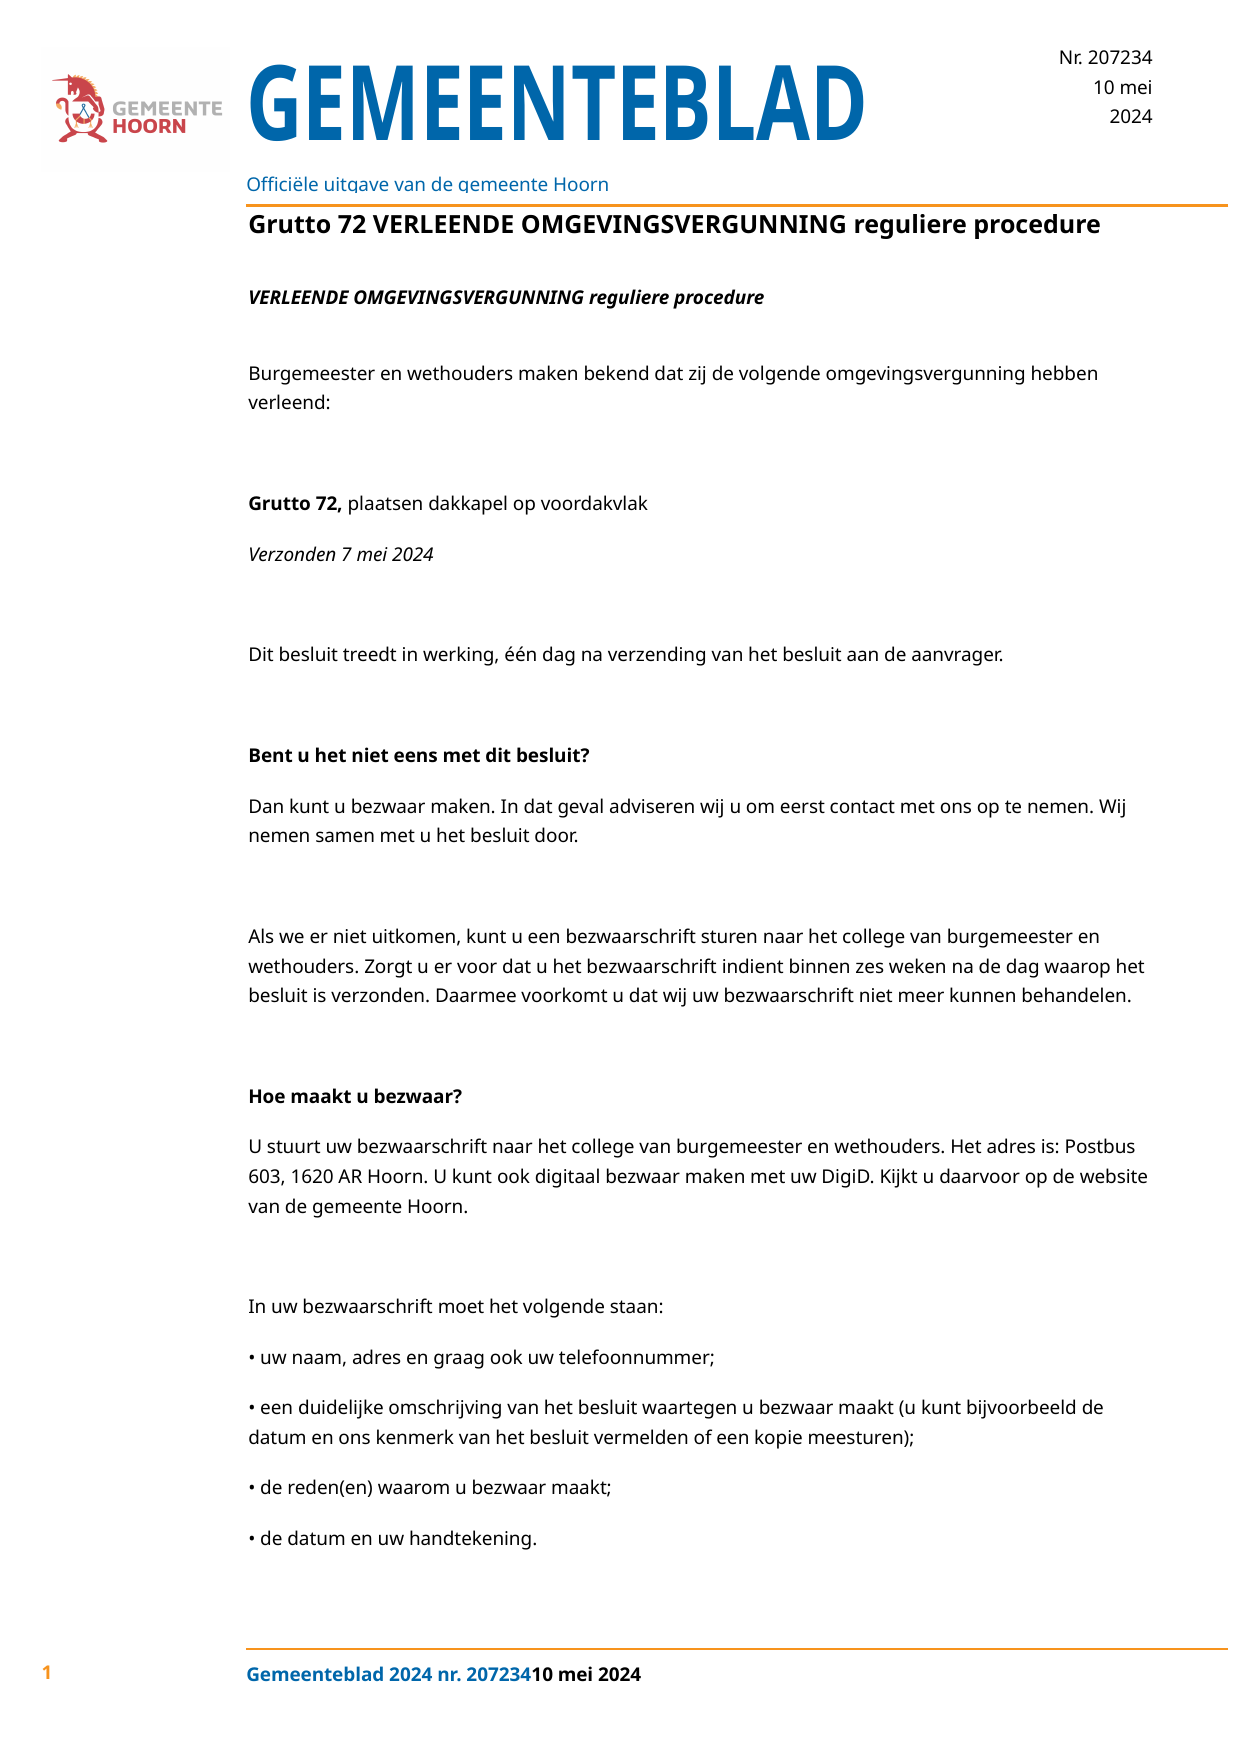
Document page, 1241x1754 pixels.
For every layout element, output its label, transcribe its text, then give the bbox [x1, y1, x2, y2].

text Dit besluit treedt in werking, één dag na verzending van het besluit aan de aanvrager. [248, 642, 1152, 667]
text Bent u het niet eens met dit besluit? [248, 742, 1152, 768]
text In uw bezwaarschrift moet het volgende staan: [248, 1294, 1152, 1319]
picture [41, 47, 231, 172]
text Grutto 72, plaatsen dakkapel op voordakvlak [248, 490, 1152, 516]
text Burgemeester en wethouders maken bekend dat zij de volgende omgevingsvergunning hebben verleend: [248, 360, 1152, 415]
text U stuurt uw bezwaarschrift naar het college van burgemeester en wethouders. Het adres is: Postbus 603, 1620 AR Hoorn. U kunt ook digitaal bezwaar maken met uw DigiD. Kijkt u daarvoor op de website van de gemeente Hoorn. [248, 1134, 1152, 1219]
text • de reden(en) waarom u bezwaar maakt; [248, 1474, 1152, 1500]
text Grutto 72 VERLEENDE OMGEVINGSVERGUNNING reguliere procedure [248, 207, 1152, 241]
text • de datum en uw handtekening. [248, 1525, 1152, 1551]
text Verzonden 7 mei 2024 [248, 541, 1152, 567]
text • uw naam, adres en graag ook uw telefoonnummer; [248, 1344, 1152, 1370]
text • een duidelijke omschrijving van het besluit waartegen u bezwaar maakt (u kunt bijvoorbeeld de datum en ons kenmerk van het besluit vermelden of een kopie meesturen); [248, 1394, 1152, 1450]
text Als we er niet uitkomen, kunt u een bezwaarschrift sturen naar het college van burgemeester en wethouders. Zorgt u er voor dat u het bezwaarschrift indient binnen zes weken na de dag waarop het besluit is verzonden. Daarmee voorkomt u dat wij uw bezwaarschrift niet meer kunnen behandelen. [248, 923, 1152, 1008]
text Hoe maakt u bezwaar? [248, 1083, 1152, 1109]
text Dan kunt u bezwaar maken. In dat geval adviseren wij u om eerst contact met ons op te nemen. Wij nemen samen met u het besluit door. [248, 793, 1152, 848]
text VERLEENDE OMGEVINGSVERGUNNING reguliere procedure [248, 284, 1152, 309]
